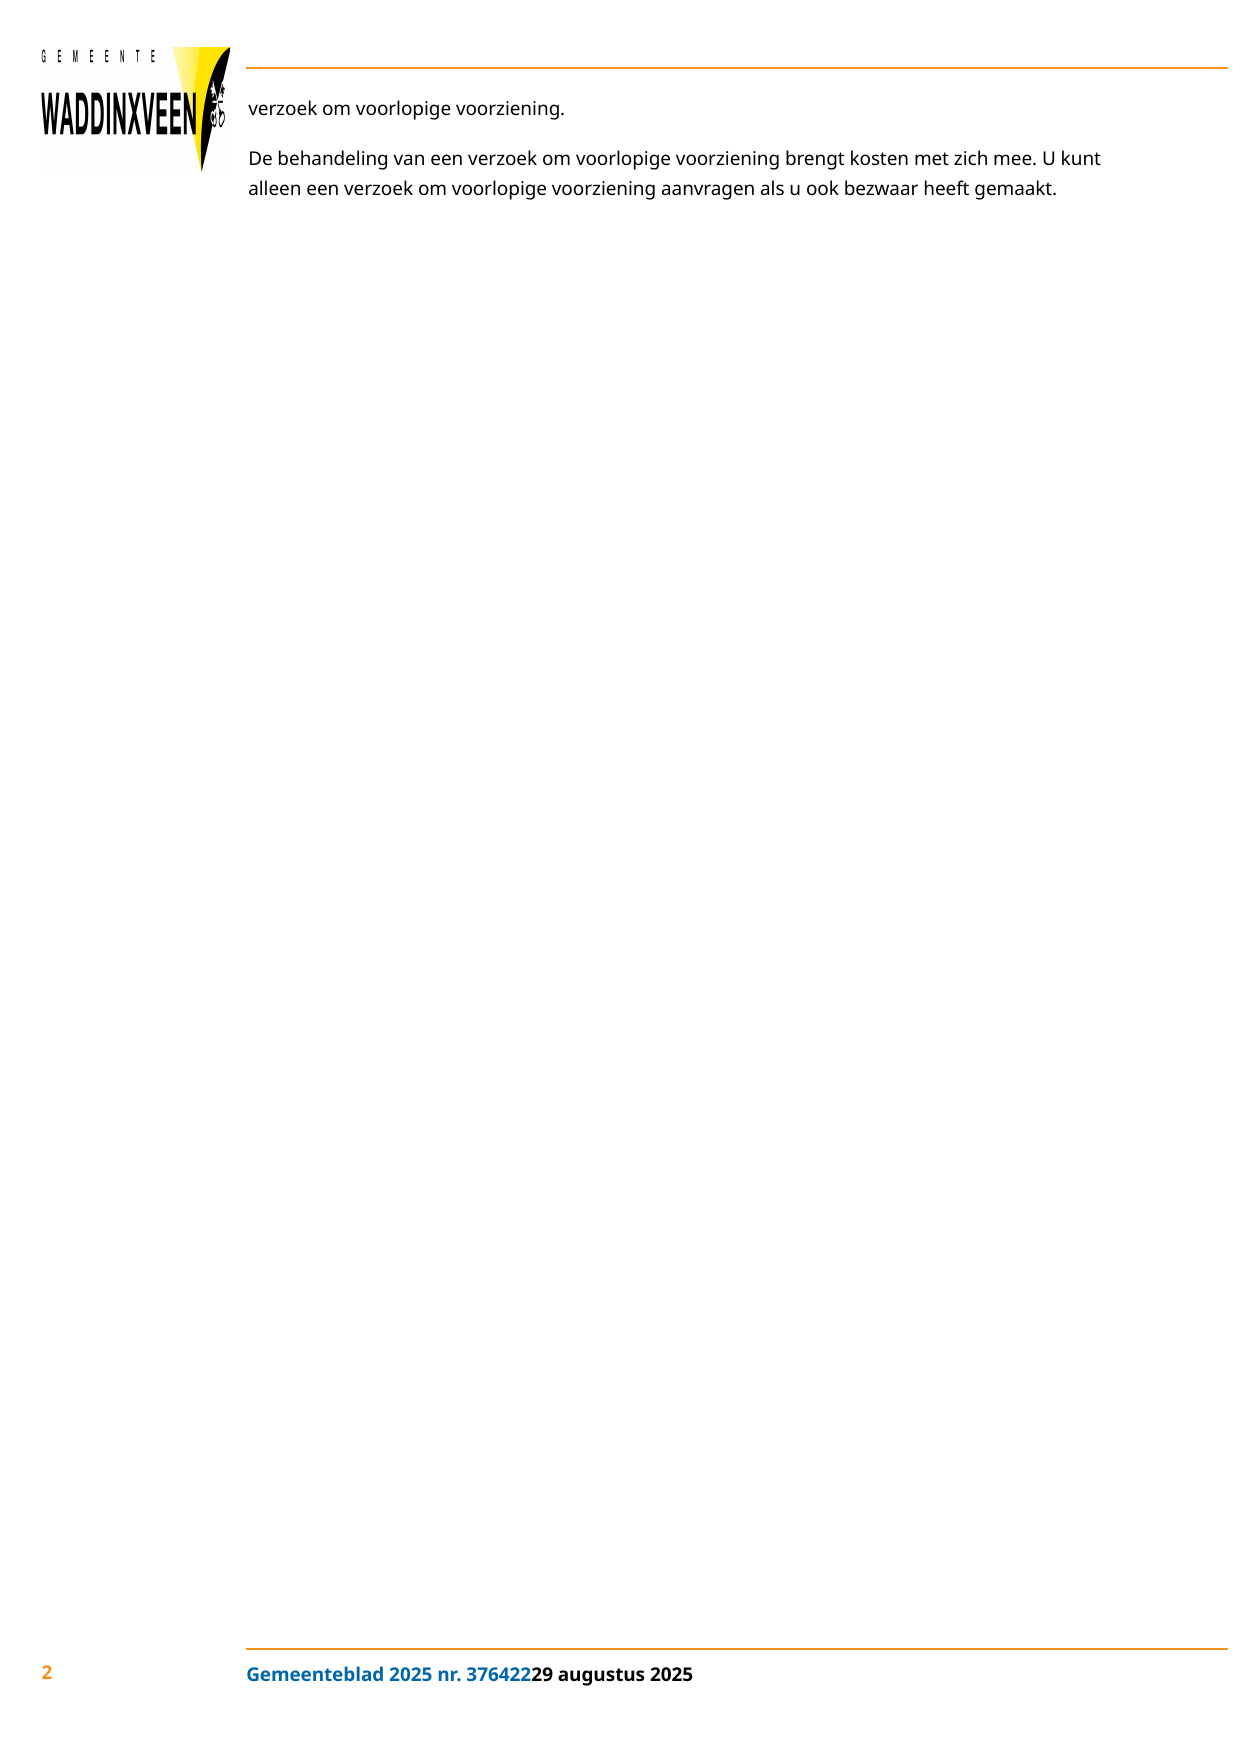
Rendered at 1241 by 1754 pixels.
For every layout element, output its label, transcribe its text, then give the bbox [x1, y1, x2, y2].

text De behandeling van een verzoek om voorlopige voorziening brengt kosten met zich mee. U kunt alleen een verzoek om voorlopige voorziening aanvragen als u ook bezwaar heeft gemaakt. [248, 145, 1152, 201]
picture [41, 47, 231, 172]
text verzoek om voorlopige voorziening. [248, 95, 1152, 121]
